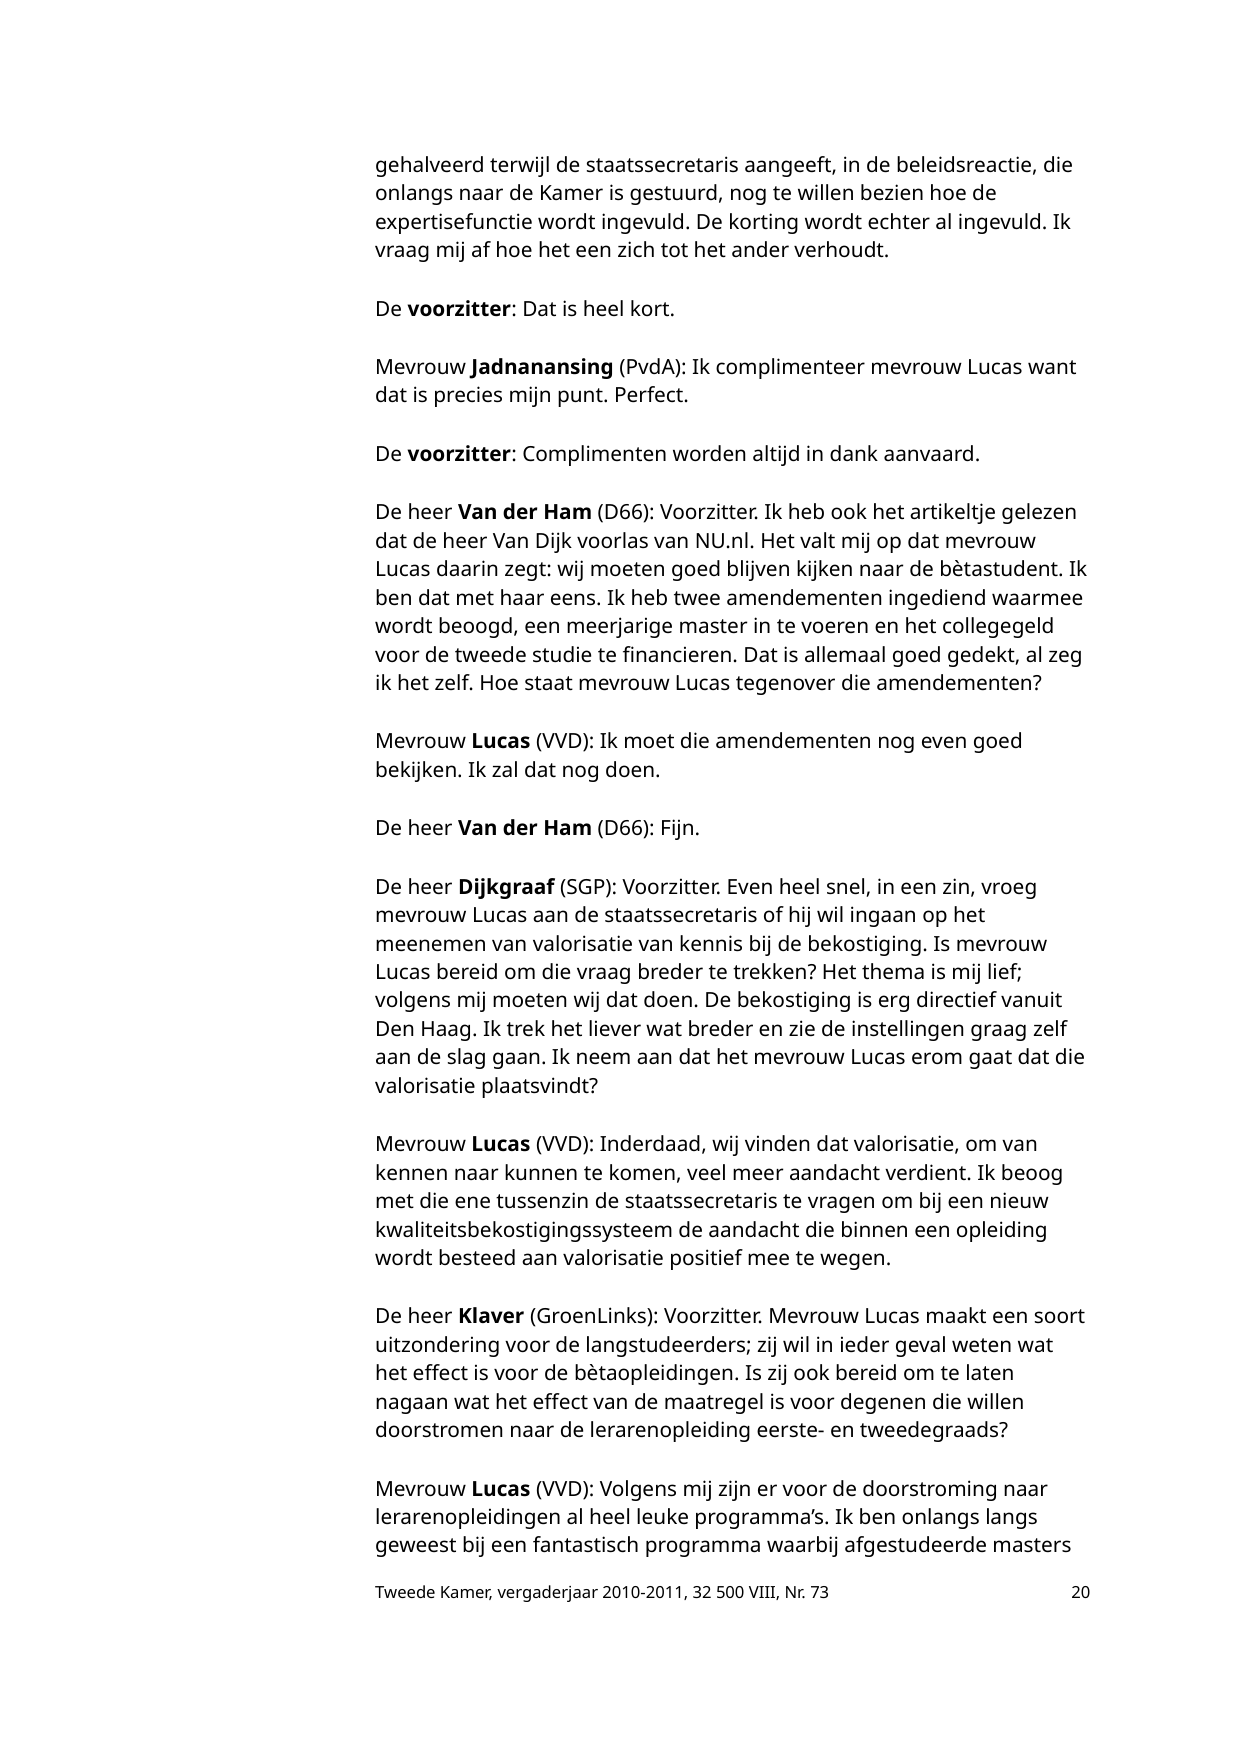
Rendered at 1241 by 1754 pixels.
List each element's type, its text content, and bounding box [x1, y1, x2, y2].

text De heer Van der Ham (D66): Voorzitter. Ik heb ook het artikeltje gelezen dat de heer Van Dijk voorlas van NU.nl. Het valt mij op dat mevrouw Lucas daarin zegt: wij moeten goed blijven kijken naar de bètastudent. Ik ben dat met haar eens. Ik heb twee amendementen ingediend waarmee wordt beoogd, een meerjarige master in te voeren en het collegegeld voor de tweede studie te financieren. Dat is allemaal goed gedekt, al zeg ik het zelf. Hoe staat mevrouw Lucas tegenover die amendementen? [375, 497, 1090, 697]
text De heer Van der Ham (D66): Fijn. [375, 813, 1090, 842]
text De voorzitter: Complimenten worden altijd in dank aanvaard. [375, 439, 1090, 467]
text Mevrouw Lucas (VVD): Volgens mij zijn er voor de doorstroming naar lerarenopleidingen al heel leuke programma’s. Ik ben onlangs langs geweest bij een fantastisch programma waarbij afgestudeerde masters [375, 1474, 1090, 1559]
text Mevrouw Lucas (VVD): Ik moet die amendementen nog even goed bekijken. Ik zal dat nog doen. [375, 727, 1090, 783]
text De voorzitter: Dat is heel kort. [375, 294, 1090, 322]
text Mevrouw Lucas (VVD): Inderdaad, wij vinden dat valorisatie, om van kennen naar kunnen te komen, veel meer aandacht verdient. Ik beoog met die ene tussenzin de staatssecretaris te vragen om bij een nieuw kwaliteitsbekostigingssysteem de aandacht die binnen een opleiding wordt besteed aan valorisatie positief mee te wegen. [375, 1129, 1090, 1272]
text Mevrouw Jadnanansing (PvdA): Ik complimenteer mevrouw Lucas want dat is precies mijn punt. Perfect. [375, 352, 1090, 409]
text gehalveerd terwijl de staatssecretaris aangeeft, in de beleidsreactie, die onlangs naar de Kamer is gestuurd, nog te willen bezien hoe de expertisefunctie wordt ingevuld. De korting wordt echter al ingevuld. Ik vraag mij af hoe het een zich tot het ander verhoudt. [375, 150, 1090, 264]
text De heer Dijkgraaf (SGP): Voorzitter. Even heel snel, in een zin, vroeg mevrouw Lucas aan de staatssecretaris of hij wil ingaan op het meenemen van valorisatie van kennis bij de bekostiging. Is mevrouw Lucas bereid om die vraag breder te trekken? Het thema is mij lief; volgens mij moeten wij dat doen. De bekostiging is erg directief vanuit Den Haag. Ik trek het liever wat breder en zie de instellingen graag zelf aan de slag gaan. Ik neem aan dat het mevrouw Lucas erom gaat dat die valorisatie plaatsvindt? [375, 872, 1090, 1099]
text De heer Klaver (GroenLinks): Voorzitter. Mevrouw Lucas maakt een soort uitzondering voor de langstudeerders; zij wil in ieder geval weten wat het effect is voor de bètaopleidingen. Is zij ook bereid om te laten nagaan wat het effect van de maatregel is voor degenen die willen doorstromen naar de lerarenopleiding eerste- en tweedegraads? [375, 1302, 1090, 1444]
